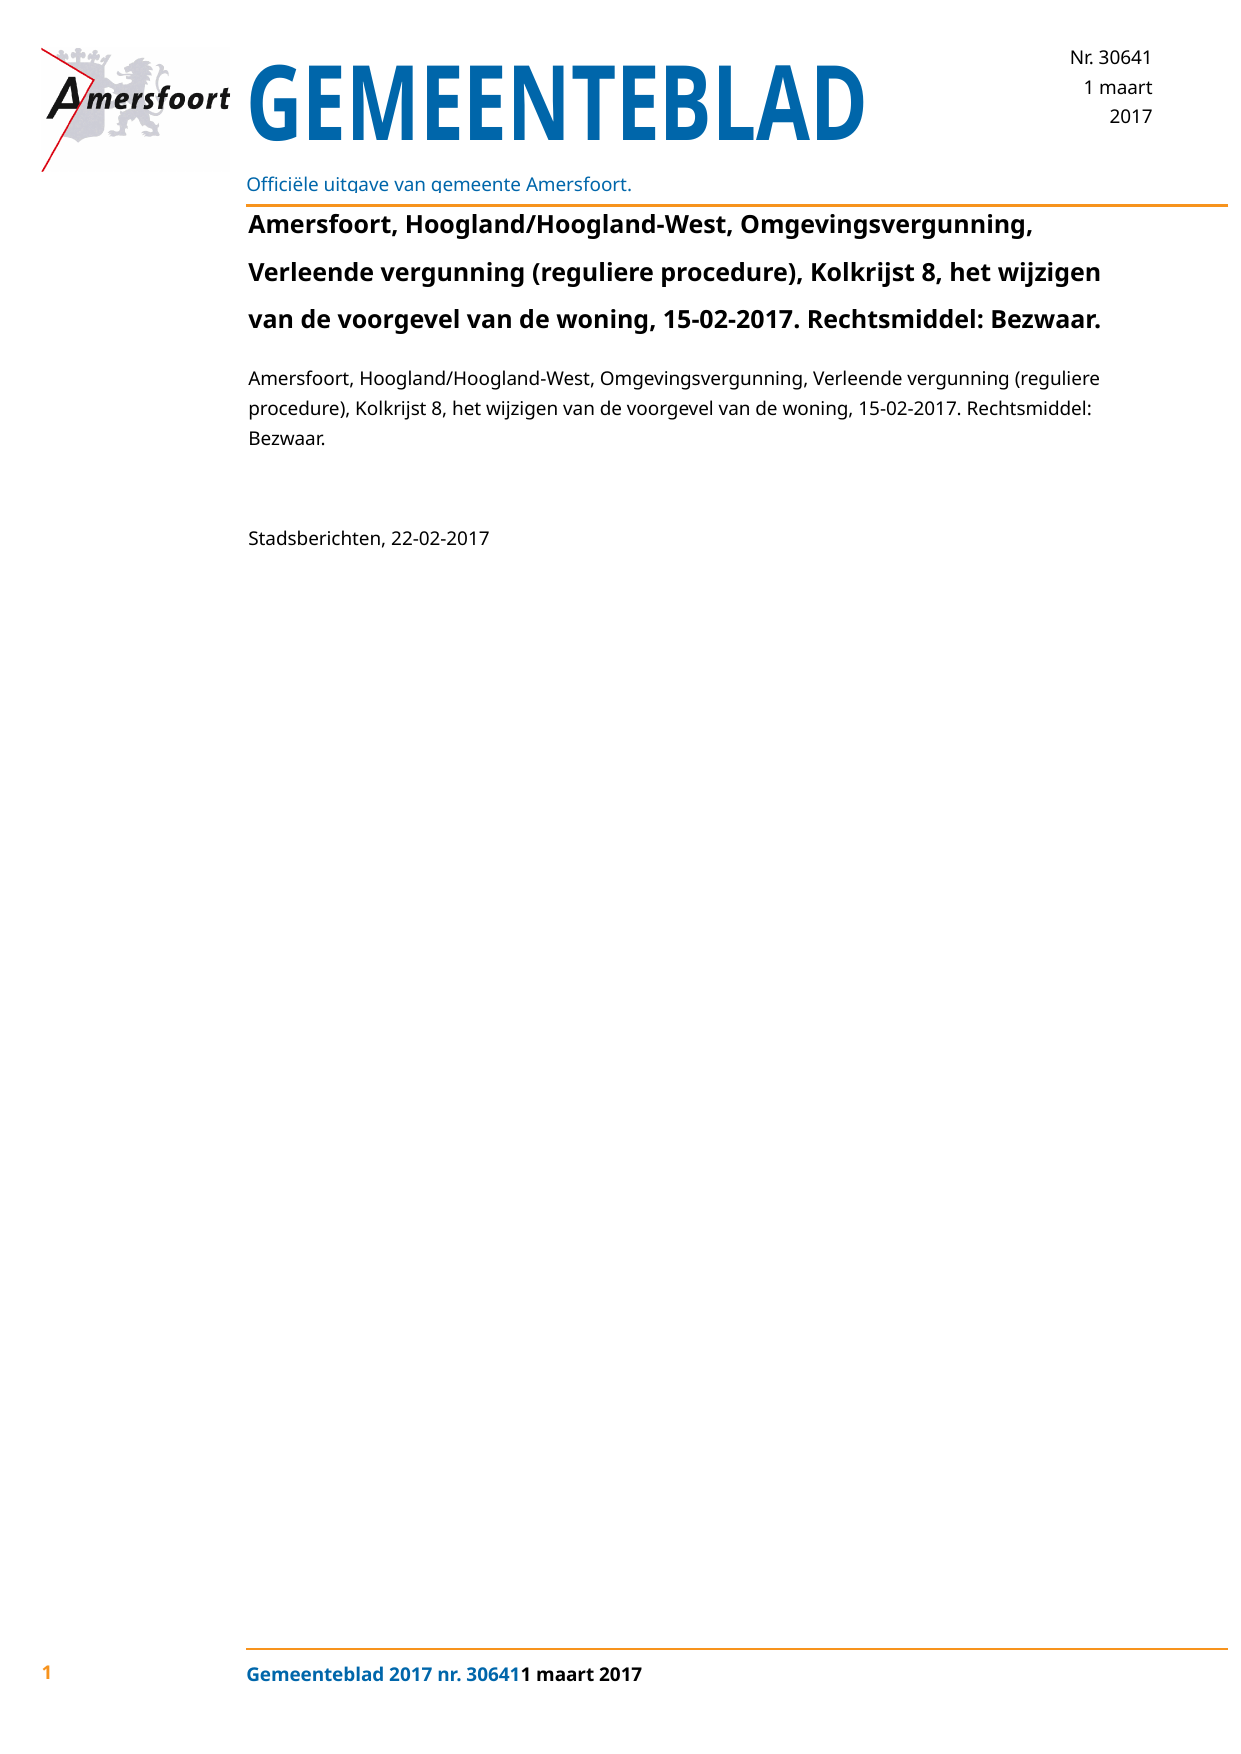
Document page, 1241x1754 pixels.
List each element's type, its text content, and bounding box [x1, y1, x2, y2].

picture [41, 47, 231, 172]
text Amersfoort, Hoogland/Hoogland-West, Omgevingsvergunning, Verleende vergunning (reguliere procedure), Kolkrijst 8, het wijzigen van de voorgevel van de woning, 15-02-2017. Rechtsmiddel: Bezwaar. [248, 207, 1152, 336]
text Stadsberichten, 22-02-2017 [248, 526, 1152, 551]
text Amersfoort, Hoogland/Hoogland-West, Omgevingsvergunning, Verleende vergunning (reguliere procedure), Kolkrijst 8, het wijzigen van de voorgevel van de woning, 15-02-2017. Rechtsmiddel: Bezwaar. [248, 366, 1152, 450]
